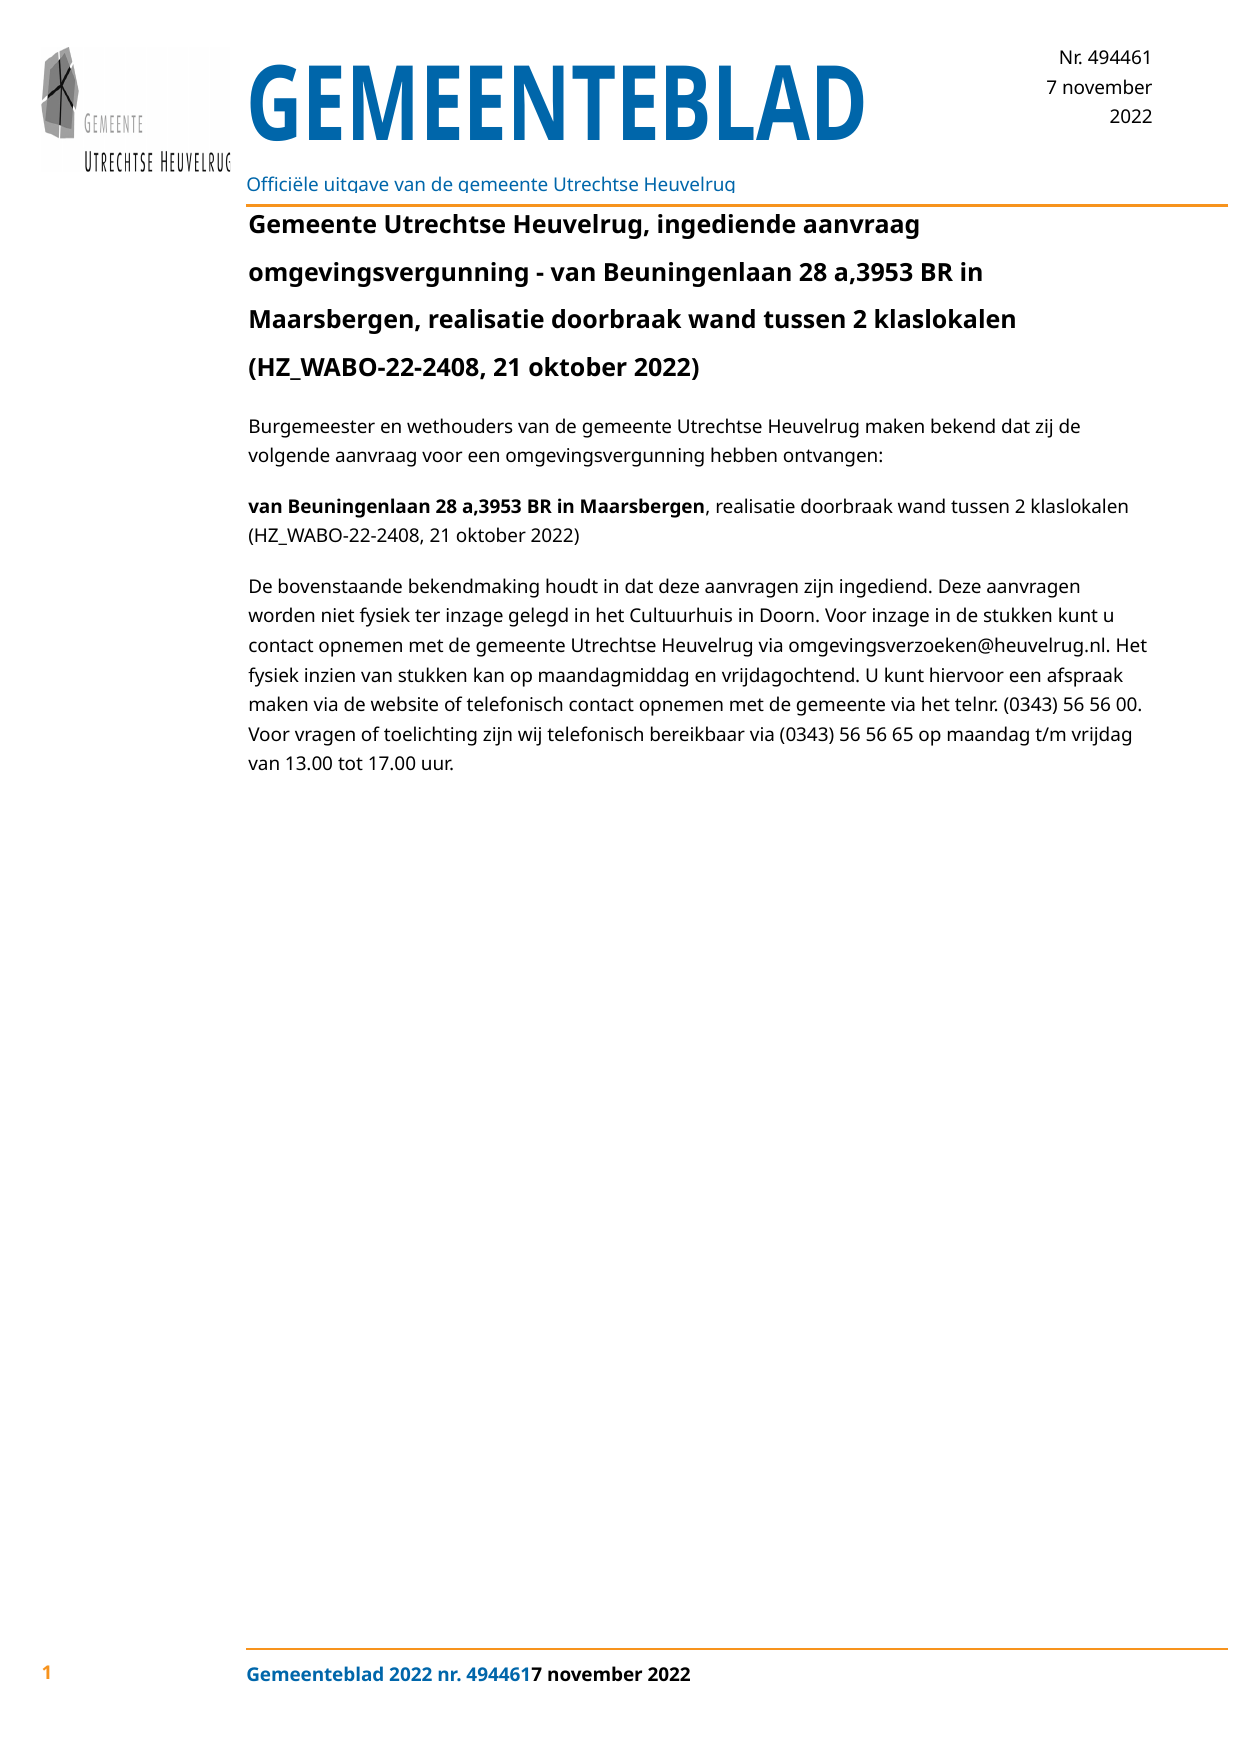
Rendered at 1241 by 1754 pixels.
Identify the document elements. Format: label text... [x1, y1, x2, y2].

text Burgemeester en wethouders van de gemeente Utrechtse Heuvelrug maken bekend dat zij de volgende aanvraag voor een omgevingsvergunning hebben ontvangen: [248, 413, 1152, 468]
text De bovenstaande bekendmaking houdt in dat deze aanvragen zijn ingediend. Deze aanvragen worden niet fysiek ter inzage gelegd in het Cultuurhuis in Doorn. Voor inzage in de stukken kunt u contact opnemen met de gemeente Utrechtse Heuvelrug via omgevingsverzoeken@heuvelrug.nl. Het fysiek inzien van stukken kan op maandagmiddag en vrijdagochtend. U kunt hiervoor een afspraak maken via de website of telefonisch contact opnemen met de gemeente via het telnr. (0343) 56 56 00. Voor vragen of toelichting zijn wij telefonisch bereikbaar via (0343) 56 56 65 op maandag t/m vrijdag van 13.00 tot 17.00 uur. [248, 573, 1152, 776]
text Gemeente Utrechtse Heuvelrug, ingediende aanvraag omgevingsvergunning - van Beuningenlaan 28 a,3953 BR in Maarsbergen, realisatie doorbraak wand tussen 2 klaslokalen (HZ_WABO-22-2408, 21 oktober 2022) [248, 207, 1152, 384]
picture [41, 47, 231, 172]
text van Beuningenlaan 28 a,3953 BR in Maarsbergen, realisatie doorbraak wand tussen 2 klaslokalen (HZ_WABO-22-2408, 21 oktober 2022) [248, 493, 1152, 548]
